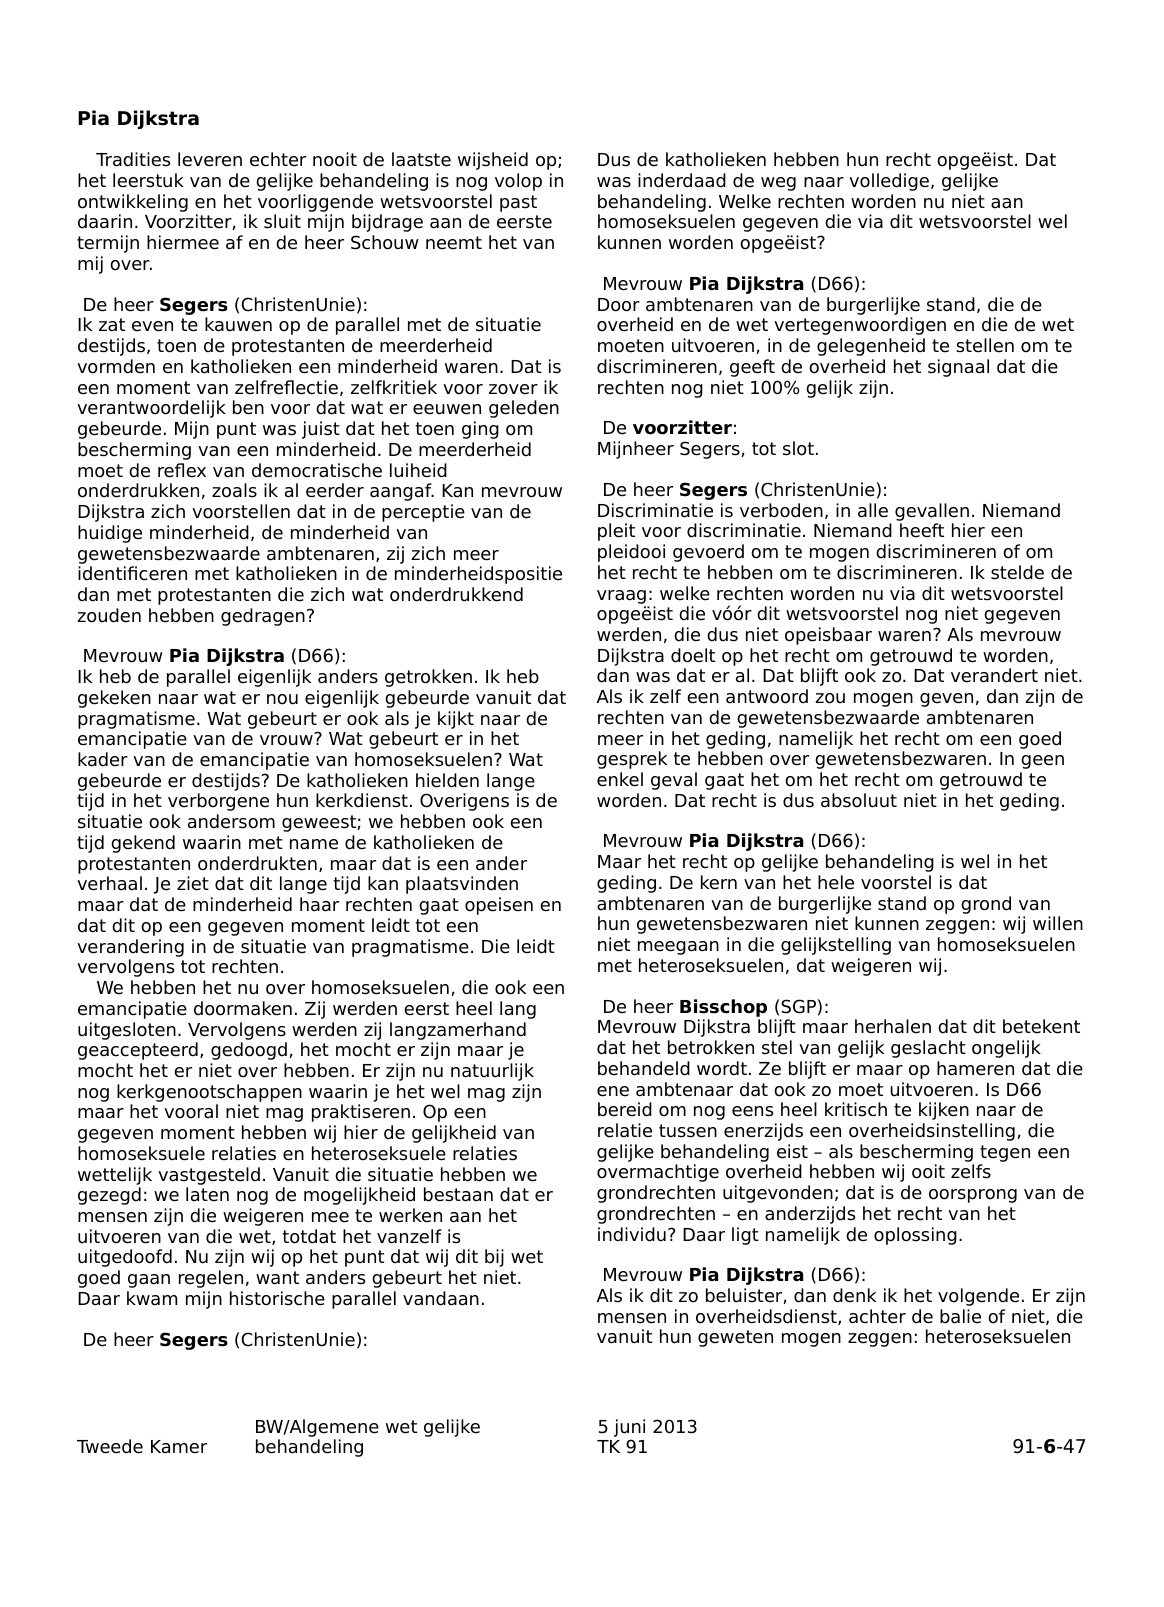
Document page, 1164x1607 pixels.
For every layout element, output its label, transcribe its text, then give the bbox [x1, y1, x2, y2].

text We hebben het nu over homoseksuelen, die ook een emancipatie doormaken. Zij werden eerst heel lang uitgesloten. Vervolgens werden zij langzamerhand geaccepteerd, gedoogd, het mocht er zijn maar je mocht het er niet over hebben. Er zijn nu natuurlijk nog kerkgenootschappen waarin je het wel mag zijn maar het vooral niet mag praktiseren. Op een gegeven moment hebben wij hier de gelijkheid van homoseksuele relaties en heteroseksuele relaties wettelijk vastgesteld. Vanuit die situatie hebben we gezegd: we laten nog de mogelijkheid bestaan dat er mensen zijn die weigeren mee te werken aan het uitvoeren van die wet, totdat het vanzelf is uitgedoofd. Nu zijn wij op het punt dat wij dit bij wet goed gaan regelen, want anders gebeurt het niet. Daar kwam mijn historische parallel vandaan. [77, 978, 567, 1309]
text Dus de katholieken hebben hun recht opgeëist. Dat was inderdaad de weg naar volledige, gelijke behandeling. Welke rechten worden nu niet aan homoseksuelen gegeven die via dit wetsvoorstel wel kunnen worden opgeëist? [596, 150, 1087, 254]
text Maar het recht op gelijke behandeling is wel in het geding. De kern van het hele voorstel is dat ambtenaren van de burgerlijke stand op grond van hun gewetensbezwaren niet kunnen zeggen: wij willen niet meegaan in die gelijkstelling van homoseksuelen met heteroseksuelen, dat weigeren wij. [596, 852, 1087, 976]
text De heer Bisschop (SGP): [596, 996, 1087, 1017]
text De voorzitter: [596, 418, 1087, 439]
text Mevrouw Pia Dijkstra (D66): [77, 646, 567, 667]
text Mijnheer Segers, tot slot. [596, 439, 1087, 460]
text Als ik dit zo beluister, dan denk ik het volgende. Er zijn mensen in overheidsdienst, achter de balie of niet, die vanuit hun geweten mogen zeggen: heteroseksuelen [596, 1286, 1087, 1348]
text Mevrouw Pia Dijkstra (D66): [596, 1265, 1087, 1286]
text Mevrouw Dijkstra blijft maar herhalen dat dit betekent dat het betrokken stel van gelijk geslacht ongelijk behandeld wordt. Ze blijft er maar op hameren dat die ene ambtenaar dat ook zo moet uitvoeren. Is D66 bereid om nog eens heel kritisch te kijken naar de relatie tussen enerzijds een overheidsinstelling, die gelijke behandeling eist – als bescherming tegen een overmachtige overheid hebben wij ooit zelfs grondrechten uitgevonden; dat is de oorsprong van de grondrechten – en anderzijds het recht van het individu? Daar ligt namelijk de oplossing. [596, 1017, 1087, 1245]
text Ik zat even te kauwen op de parallel met de situatie destijds, toen de protestanten de meerderheid vormden en katholieken een minderheid waren. Dat is een moment van zelfreflectie, zelfkritiek voor zover ik verantwoordelijk ben voor dat wat er eeuwen geleden gebeurde. Mijn punt was juist dat het toen ging om bescherming van een minderheid. De meerderheid moet de reflex van democratische luiheid onderdrukken, zoals ik al eerder aangaf. Kan mevrouw Dijkstra zich voorstellen dat in de perceptie van de huidige minderheid, de minderheid van gewetensbezwaarde ambtenaren, zij zich meer identificeren met katholieken in de minderheidspositie dan met protestanten die zich wat onderdrukkend zouden hebben gedragen? [77, 315, 567, 626]
text De heer Segers (ChristenUnie): [596, 480, 1087, 500]
text Discriminatie is verboden, in alle gevallen. Niemand pleit voor discriminatie. Niemand heeft hier een pleidooi gevoerd om te mogen discrimineren of om het recht te hebben om te discrimineren. Ik stelde de vraag: welke rechten worden nu via dit wetsvoorstel opgeëist die vóór dit wetsvoorstel nog niet gegeven werden, die dus niet opeisbaar waren? Als mevrouw Dijkstra doelt op het recht om getrouwd te worden, dan was dat er al. Dat blijft ook zo. Dat verandert niet. Als ik zelf een antwoord zou mogen geven, dan zijn de rechten van de gewetensbezwaarde ambtenaren meer in het geding, namelijk het recht om een goed gesprek te hebben over gewetensbezwaren. In geen enkel geval gaat het om het recht om getrouwd te worden. Dat recht is dus absoluut niet in het geding. [596, 500, 1087, 811]
text De heer Segers (ChristenUnie): [77, 1329, 567, 1350]
text Door ambtenaren van de burgerlijke stand, die de overheid en de wet vertegenwoordigen en die de wet moeten uitvoeren, in de gelegenheid te stellen om te discrimineren, geeft de overheid het signaal dat die rechten nog niet 100% gelijk zijn. [596, 294, 1087, 398]
text Ik heb de parallel eigenlijk anders getrokken. Ik heb gekeken naar wat er nou eigenlijk gebeurde vanuit dat pragmatisme. Wat gebeurt er ook als je kijkt naar de emancipatie van de vrouw? Wat gebeurt er in het kader van de emancipatie van homoseksuelen? Wat gebeurde er destijds? De katholieken hielden lange tijd in het verborgene hun kerkdienst. Overigens is de situatie ook andersom geweest; we hebben ook een tijd gekend waarin met name de katholieken de protestanten onderdrukten, maar dat is een ander verhaal. Je ziet dat dit lange tijd kan plaatsvinden maar dat de minderheid haar rechten gaat opeisen en dat dit op een gegeven moment leidt tot een verandering in de situatie van pragmatisme. Die leidt vervolgens tot rechten. [77, 667, 567, 978]
text Mevrouw Pia Dijkstra (D66): [596, 274, 1087, 294]
text De heer Segers (ChristenUnie): [77, 294, 567, 315]
text Mevrouw Pia Dijkstra (D66): [596, 831, 1087, 852]
text Tradities leveren echter nooit de laatste wijsheid op; het leerstuk van de gelijke behandeling is nog volop in ontwikkeling en het voorliggende wetsvoorstel past daarin. Voorzitter, ik sluit mijn bijdrage aan de eerste termijn hiermee af en de heer Schouw neemt het van mij over. [77, 150, 567, 274]
